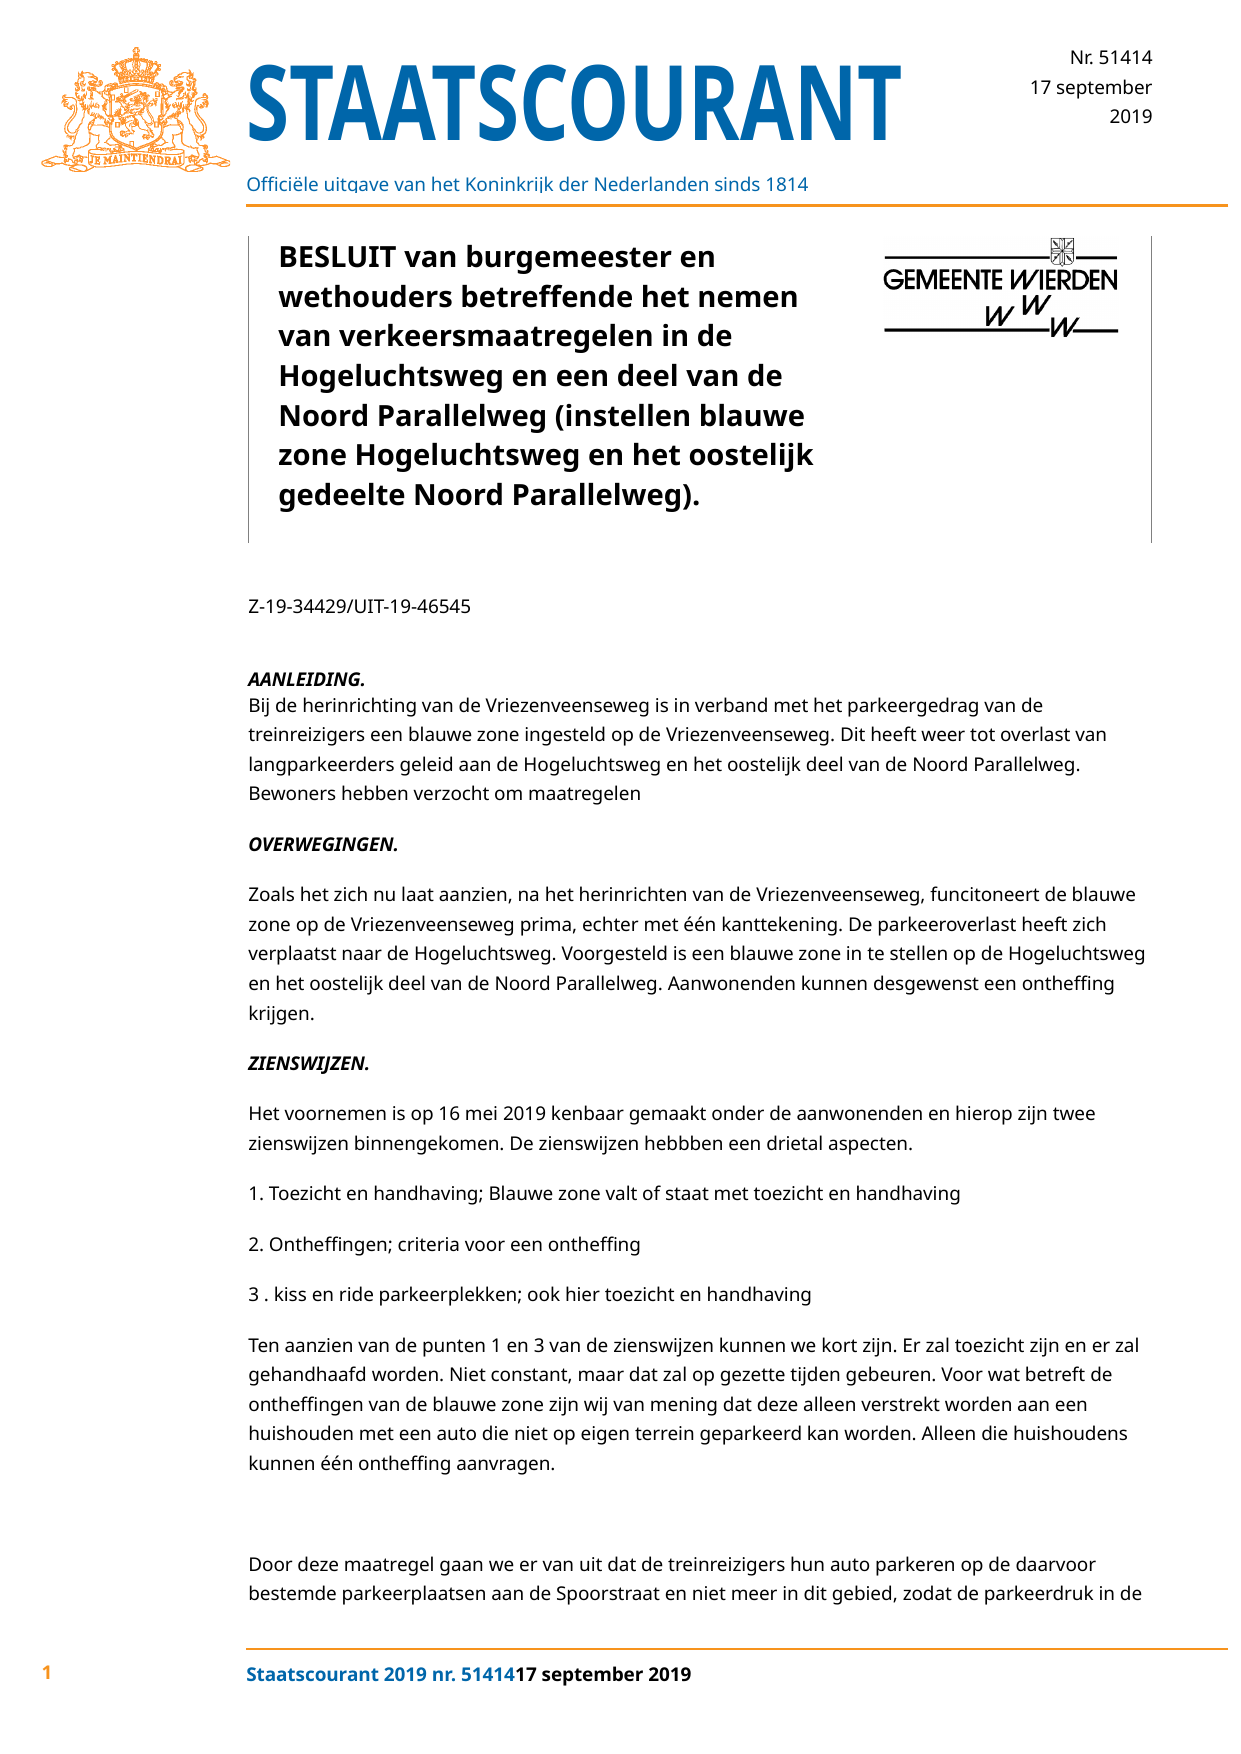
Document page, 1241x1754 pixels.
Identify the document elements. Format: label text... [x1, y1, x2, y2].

text 3 . kiss en ride parkeerplekken; ook hier toezicht en handhaving [248, 1281, 1152, 1307]
text Bij de herinrichting van de Vriezenveenseweg is in verband met het parkeergedrag van de treinreizigers een blauwe zone ingesteld op de Vriezenveenseweg. Dit heeft weer tot overlast van langparkeerders geleid aan de Hogeluchtsweg en het oostelijk deel van de Noord Parallelweg. Bewoners hebben verzocht om maatregelen [248, 692, 1152, 806]
text 2. Ontheffingen; criteria voor een ontheffing [248, 1231, 1152, 1257]
text Z-19-34429/UIT-19-46545 [248, 593, 1152, 619]
table_header [850, 236, 1151, 543]
picture [882, 236, 1119, 338]
picture [41, 47, 231, 172]
text ZIENSWIJZEN. [248, 1050, 1152, 1076]
text Het voornemen is op 16 mei 2019 kenbaar gemaakt onder de aanwonenden en hierop zijn twee zienswijzen binnengekomen. De zienswijzen hebbben een drietal aspecten. [248, 1101, 1152, 1156]
text AANLEIDING. [248, 666, 1152, 692]
table_header BESLUIT van burgemeester en wethouders betreffende het nemen van verkeersmaatregelen in de Hogeluchtsweg en een deel van de Noord Parallelweg (instellen blauwe zone Hogeluchtsweg en het oostelijk gedeelte Noord Parallelweg). [249, 236, 850, 543]
text Ten aanzien van de punten 1 en 3 van de zienswijzen kunnen we kort zijn. Er zal toezicht zijn en er zal gehandhaafd worden. Niet constant, maar dat zal op gezette tijden gebeuren. Voor wat betreft de ontheffingen van de blauwe zone zijn wij van mening dat deze alleen verstrekt worden aan een huishouden met een auto die niet op eigen terrein geparkeerd kan worden. Alleen die huishoudens kunnen één ontheffing aanvragen. [248, 1332, 1152, 1476]
text Zoals het zich nu laat aanzien, na het herinrichten van de Vriezenveenseweg, funcitoneert de blauwe zone op de Vriezenveenseweg prima, echter met één kanttekening. De parkeeroverlast heeft zich verplaatst naar de Hogeluchtsweg. Voorgesteld is een blauwe zone in te stellen op de Hogeluchtsweg en het oostelijk deel van de Noord Parallelweg. Aanwonenden kunnen desgewenst een ontheffing krijgen. [248, 881, 1152, 1026]
text 1. Toezicht en handhaving; Blauwe zone valt of staat met toezicht en handhaving [248, 1181, 1152, 1206]
text OVERWEGINGEN. [248, 831, 1152, 857]
text Door deze maatregel gaan we er van uit dat de treinreizigers hun auto parkeren op de daarvoor bestemde parkeerplaatsen aan de Spoorstraat en niet meer in dit gebied, zodat de parkeerdruk in de [248, 1551, 1152, 1606]
